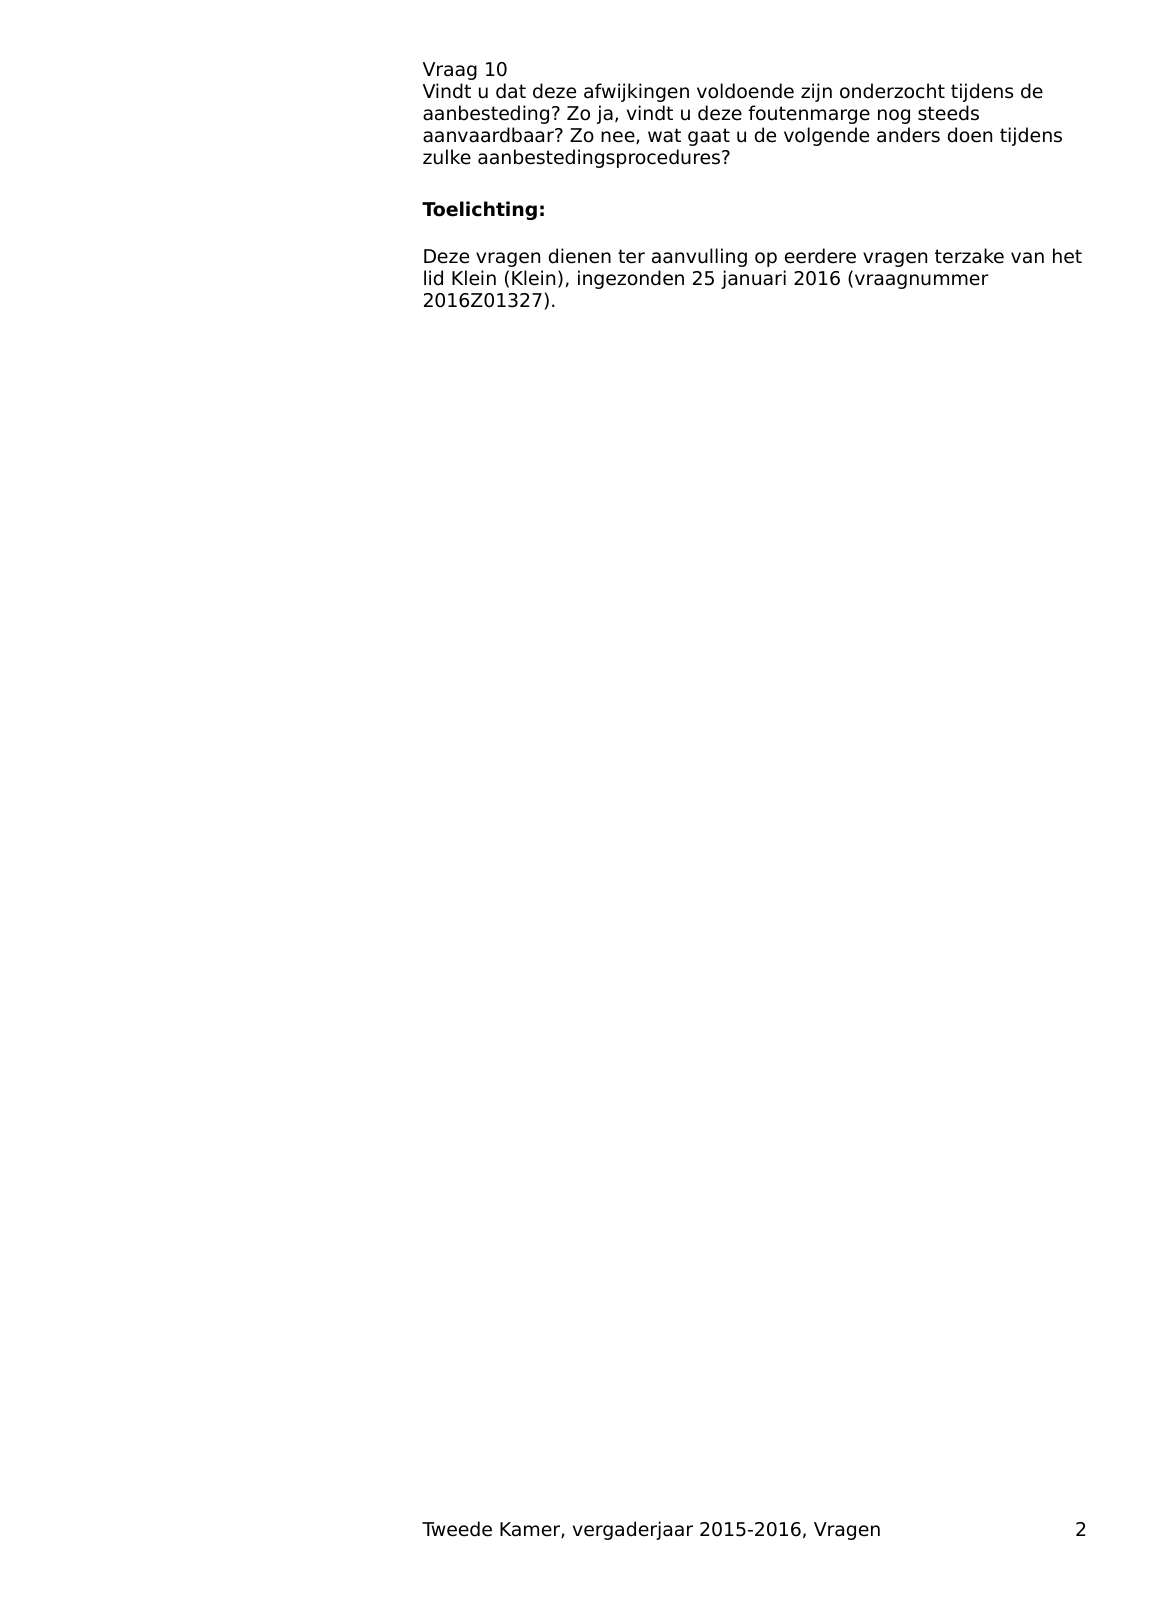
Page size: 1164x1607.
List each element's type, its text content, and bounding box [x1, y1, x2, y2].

text Vraag 10 [422, 59, 1087, 81]
text Vindt u dat deze afwijkingen voldoende zijn onderzocht tijdens de aanbesteding? Zo ja, vindt u deze foutenmarge nog steeds aanvaardbaar? Zo nee, wat gaat u de volgende anders doen tijdens zulke aanbestedingsprocedures? [422, 81, 1087, 169]
subtitle Toelichting: [422, 199, 1087, 221]
text Deze vragen dienen ter aanvulling op eerdere vragen terzake van het lid Klein (Klein), ingezonden 25 januari 2016 (vraagnummer 2016Z01327). [422, 246, 1087, 312]
